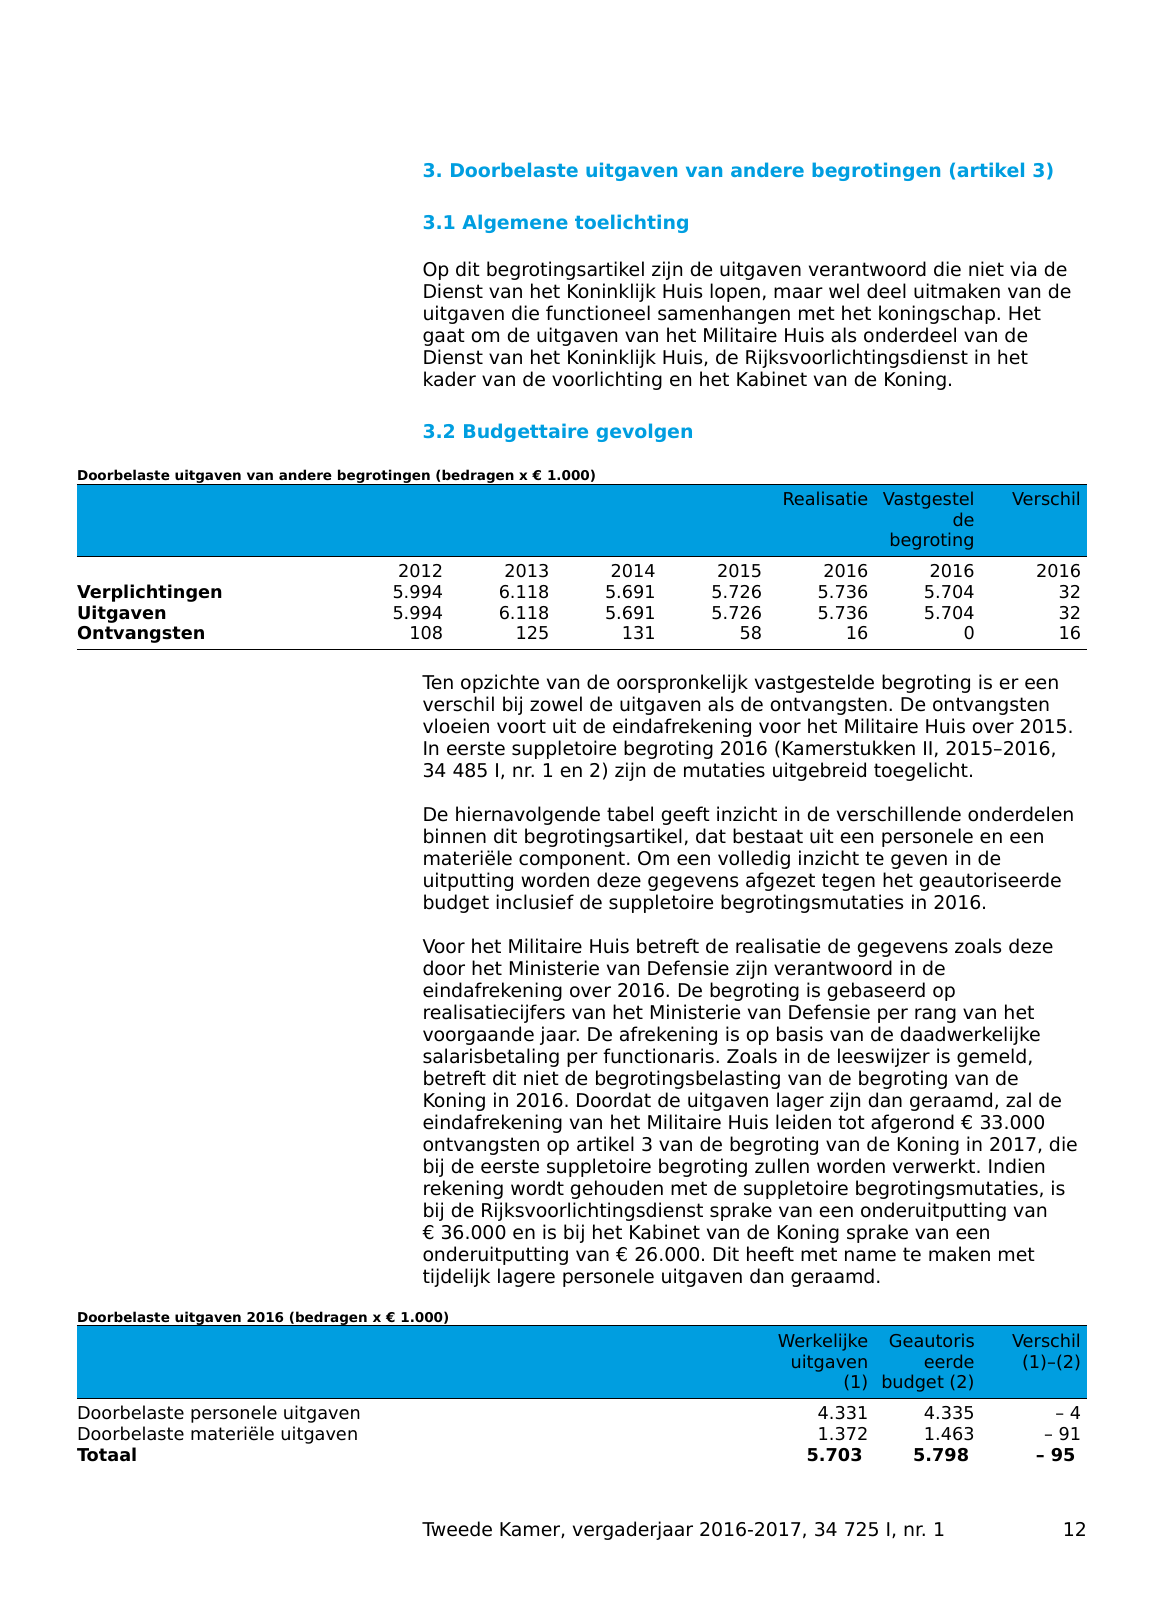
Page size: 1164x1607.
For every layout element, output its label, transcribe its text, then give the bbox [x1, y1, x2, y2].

table_cell 1.463 [874, 1424, 980, 1444]
table_cell 1.372 [768, 1424, 874, 1444]
table_cell Vastgestelde begroting [874, 485, 980, 556]
table_cell – 95 [980, 1445, 1087, 1465]
table_cell Doorbelaste personele uitgaven [77, 1399, 768, 1424]
table_cell – 91 [980, 1424, 1087, 1444]
table_cell 5.994 [343, 603, 449, 623]
table_cell 5.736 [768, 603, 874, 623]
table_cell Uitgaven [77, 603, 342, 623]
table_cell 4.335 [874, 1399, 980, 1424]
table_cell 16 [768, 623, 874, 649]
table_cell 58 [661, 623, 768, 649]
table_cell Verschil (1)–(2) [980, 1326, 1087, 1398]
table_cell 4.331 [768, 1399, 874, 1424]
table_header Doorbelaste uitgaven van andere begrotingen (bedragen x € 1.000) [77, 468, 1087, 483]
table_cell 16 [980, 623, 1087, 649]
table_cell 6.118 [449, 582, 555, 603]
table_cell 5.703 [768, 1445, 874, 1465]
table_cell 108 [343, 623, 449, 649]
table_cell 5.726 [661, 582, 768, 603]
table_cell 5.994 [343, 582, 449, 603]
table_cell [77, 1326, 768, 1398]
table_cell 5.736 [768, 582, 874, 603]
table_cell 2012 [343, 557, 449, 582]
table_cell [77, 485, 768, 556]
subtitle 3.2 Budgettaire gevolgen [422, 421, 1087, 443]
table_cell Werkelijke uitgaven (1) [768, 1326, 874, 1398]
table_header Doorbelaste uitgaven 2016 (bedragen x € 1.000) [77, 1310, 1087, 1325]
table_cell 2016 [768, 557, 874, 582]
text Ten opzichte van de oorspronkelijk vastgestelde begroting is er een verschil bij zowel de uitgaven als de ontvangsten. De ontvangsten vloeien voort uit de eindafrekening voor het Militaire Huis over 2015. In eerste suppletoire begroting 2016 (Kamerstukken II, 2015–2016, 34 485 I, nr. 1 en 2) zijn de mutaties uitgebreid toegelicht. [422, 672, 1087, 782]
subtitle 3.1 Algemene toelichting [422, 212, 1087, 234]
table_cell Verschil [980, 485, 1087, 556]
text De hiernavolgende tabel geeft inzicht in de verschillende onderdelen binnen dit begrotingsartikel, dat bestaat uit een personele en een materiële component. Om een volledig inzicht te geven in de uitputting worden deze gegevens afgezet tegen het geautoriseerde budget inclusief de suppletoire begrotingsmutaties in 2016. [422, 804, 1087, 914]
table_cell Ontvangsten [77, 623, 342, 649]
table_cell 5.691 [555, 582, 661, 603]
table_cell 2016 [980, 557, 1087, 582]
table_cell [77, 557, 342, 582]
table_cell Doorbelaste materiële uitgaven [77, 1424, 768, 1444]
table_cell 6.118 [449, 603, 555, 623]
table_cell – 4 [980, 1399, 1087, 1424]
table_cell 2016 [874, 557, 980, 582]
table_cell 5.704 [874, 582, 980, 603]
subtitle 3. Doorbelaste uitgaven van andere begrotingen (artikel 3) [422, 160, 1087, 182]
text Voor het Militaire Huis betreft de realisatie de gegevens zoals deze door het Ministerie van Defensie zijn verantwoord in de eindafrekening over 2016. De begroting is gebaseerd op realisatiecijfers van het Ministerie van Defensie per rang van het voorgaande jaar. De afrekening is op basis van de daadwerkelijke salarisbetaling per functionaris. Zoals in de leeswijzer is gemeld, betreft dit niet de begrotingsbelasting van de begroting van de Koning in 2016. Doordat de uitgaven lager zijn dan geraamd, zal de eindafrekening van het Militaire Huis leiden tot afgerond € 33.000 ontvangsten op artikel 3 van de begroting van de Koning in 2017, die bij de eerste suppletoire begroting zullen worden verwerkt. Indien rekening wordt gehouden met de suppletoire begrotingsmutaties, is bij de Rijksvoorlichtingsdienst sprake van een onderuitputting van € 36.000 en is bij het Kabinet van de Koning sprake van een onderuitputting van € 26.000. Dit heeft met name te maken met tijdelijk lagere personele uitgaven dan geraamd. [422, 936, 1087, 1288]
table_cell 5.704 [874, 603, 980, 623]
table_cell Verplichtingen [77, 582, 342, 603]
table_cell 2013 [449, 557, 555, 582]
table_cell 32 [980, 582, 1087, 603]
table_cell 5.691 [555, 603, 661, 623]
table_cell Totaal [77, 1445, 768, 1465]
table_cell 5.726 [661, 603, 768, 623]
table_cell 125 [449, 623, 555, 649]
table_cell 32 [980, 603, 1087, 623]
table_cell Geautoriseerde budget (2) [874, 1326, 980, 1398]
text Op dit begrotingsartikel zijn de uitgaven verantwoord die niet via de Dienst van het Koninklijk Huis lopen, maar wel deel uitmaken van de uitgaven die functioneel samenhangen met het koningschap. Het gaat om de uitgaven van het Militaire Huis als onderdeel van de Dienst van het Koninklijk Huis, de Rijksvoorlichtingsdienst in het kader van de voorlichting en het Kabinet van de Koning. [422, 259, 1087, 391]
table_cell Realisatie [768, 485, 874, 556]
table_cell 0 [874, 623, 980, 649]
table_cell 131 [555, 623, 661, 649]
table_cell 2014 [555, 557, 661, 582]
table_cell 2015 [661, 557, 768, 582]
table_cell 5.798 [874, 1445, 980, 1465]
